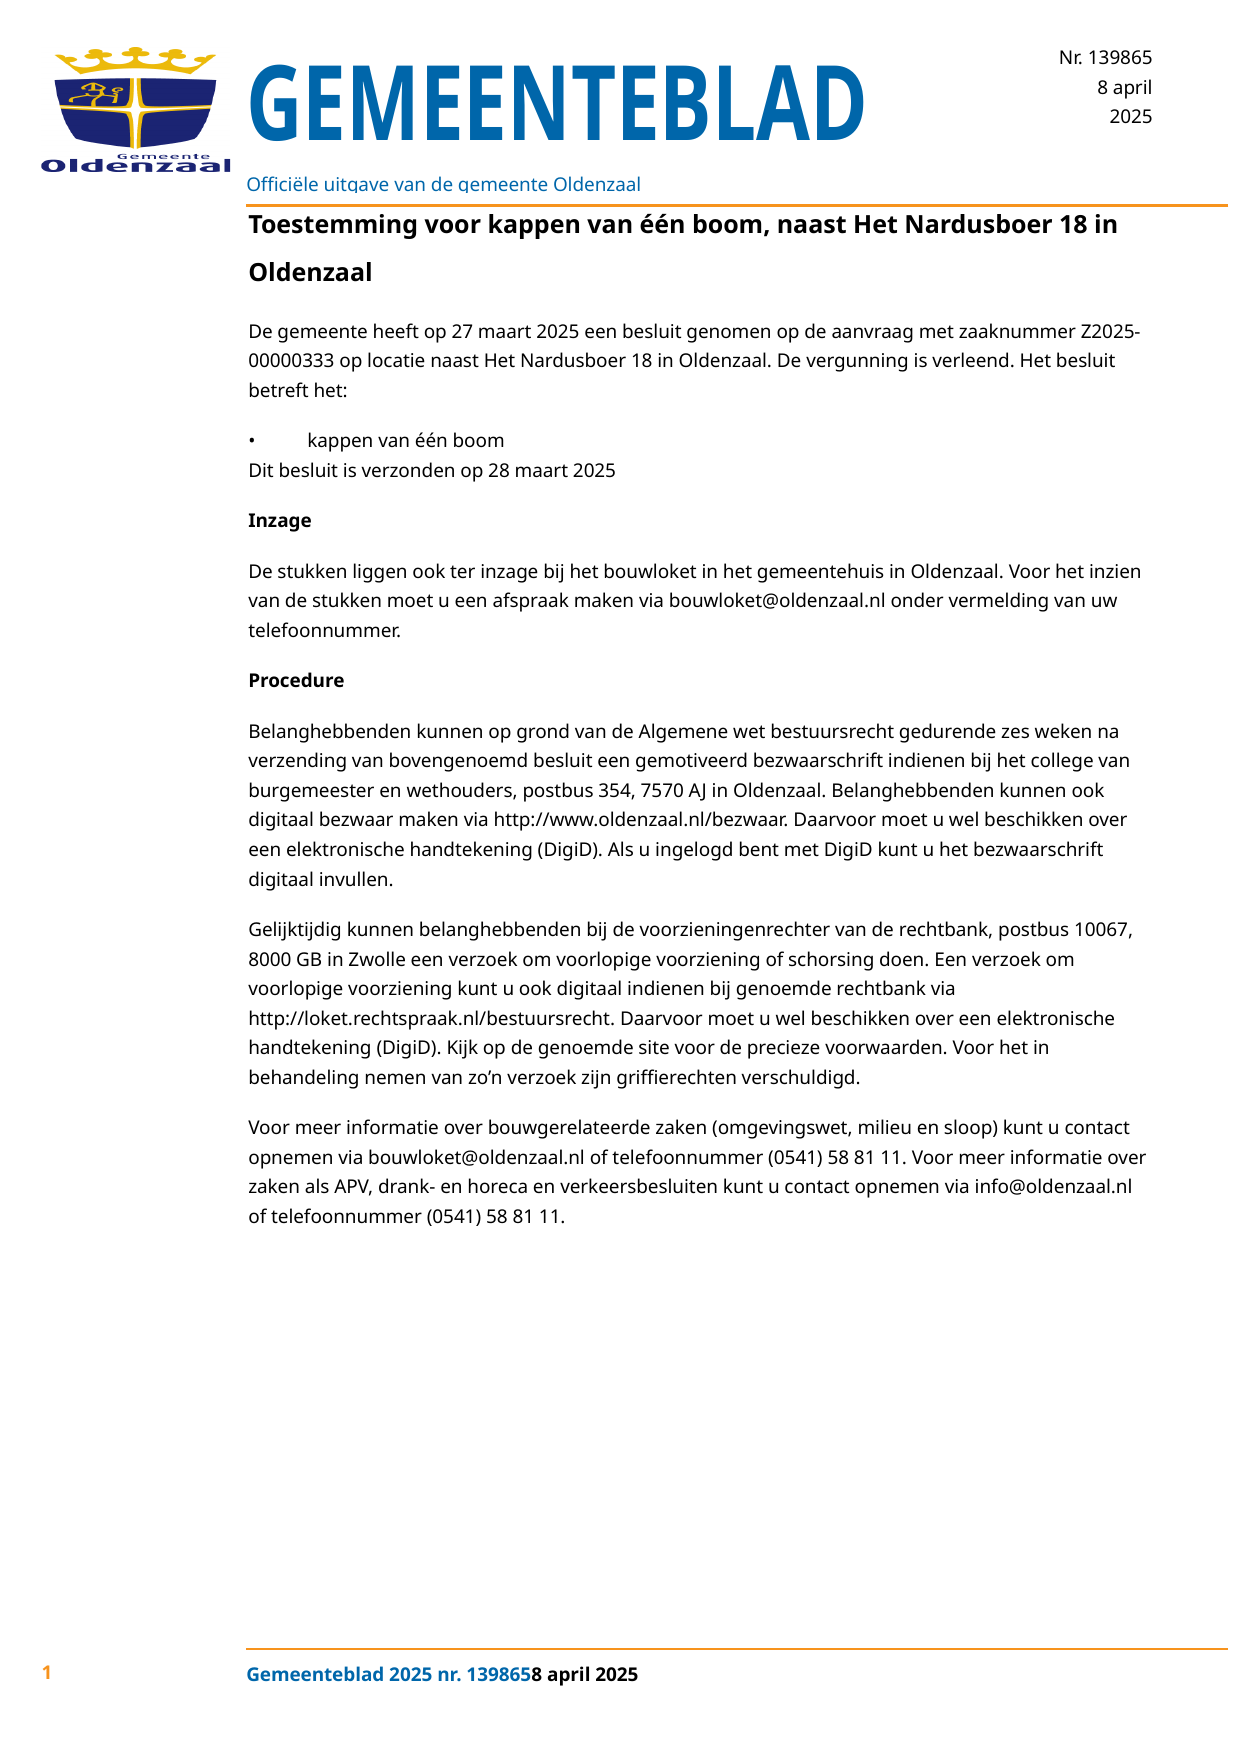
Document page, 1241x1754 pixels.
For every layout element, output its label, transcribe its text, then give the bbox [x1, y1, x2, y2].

list kappen van één boom [248, 427, 1152, 453]
text Toestemming voor kappen van één boom, naast Het Nardusboer 18 in Oldenzaal [248, 207, 1152, 288]
text Procedure [248, 667, 1152, 693]
text Belanghebbenden kunnen op grond van de Algemene wet bestuursrecht gedurende zes weken na verzending van bovengenoemd besluit een gemotiveerd bezwaarschrift indienen bij het college van burgemeester en wethouders, postbus 354, 7570 AJ in Oldenzaal. Belanghebbenden kunnen ook digitaal bezwaar maken via http://www.oldenzaal.nl/bezwaar. Daarvoor moet u wel beschikken over een elektronische handtekening (DigiD). Als u ingelogd bent met DigiD kunt u het bezwaarschrift digitaal invullen. [248, 718, 1152, 892]
text Inzage [248, 507, 1152, 533]
text Gelijktijdig kunnen belanghebbenden bij de voorzieningenrechter van de rechtbank, postbus 10067, 8000 GB in Zwolle een verzoek om voorlopige voorziening of schorsing doen. Een verzoek om voorlopige voorziening kunt u ook digitaal indienen bij genoemde rechtbank via http://loket.rechtspraak.nl/bestuursrecht. Daarvoor moet u wel beschikken over een elektronische handtekening (DigiD). Kijk op de genoemde site voor de precieze voorwaarden. Voor het in behandeling nemen van zo’n verzoek zijn griffierechten verschuldigd. [248, 916, 1152, 1090]
text De stukken liggen ook ter inzage bij het bouwloket in het gemeentehuis in Oldenzaal. Voor het inzien van de stukken moet u een afspraak maken via bouwloket@oldenzaal.nl onder vermelding van uw telefoonnummer. [248, 558, 1152, 643]
text De gemeente heeft op 27 maart 2025 een besluit genomen op de aanvraag met zaaknummer Z2025-00000333 op locatie naast Het Nardusboer 18 in Oldenzaal. De vergunning is verleend. Het besluit betreft het: [248, 318, 1152, 403]
text Voor meer informatie over bouwgerelateerde zaken (omgevingswet, milieu en sloop) kunt u contact opnemen via bouwloket@oldenzaal.nl of telefoonnummer (0541) 58 81 11. Voor meer informatie over zaken als APV, drank- en horeca en verkeersbesluiten kunt u contact opnemen via info@oldenzaal.nl of telefoonnummer (0541) 58 81 11. [248, 1114, 1152, 1229]
picture [41, 47, 231, 172]
text Dit besluit is verzonden op 28 maart 2025 [248, 457, 1152, 483]
